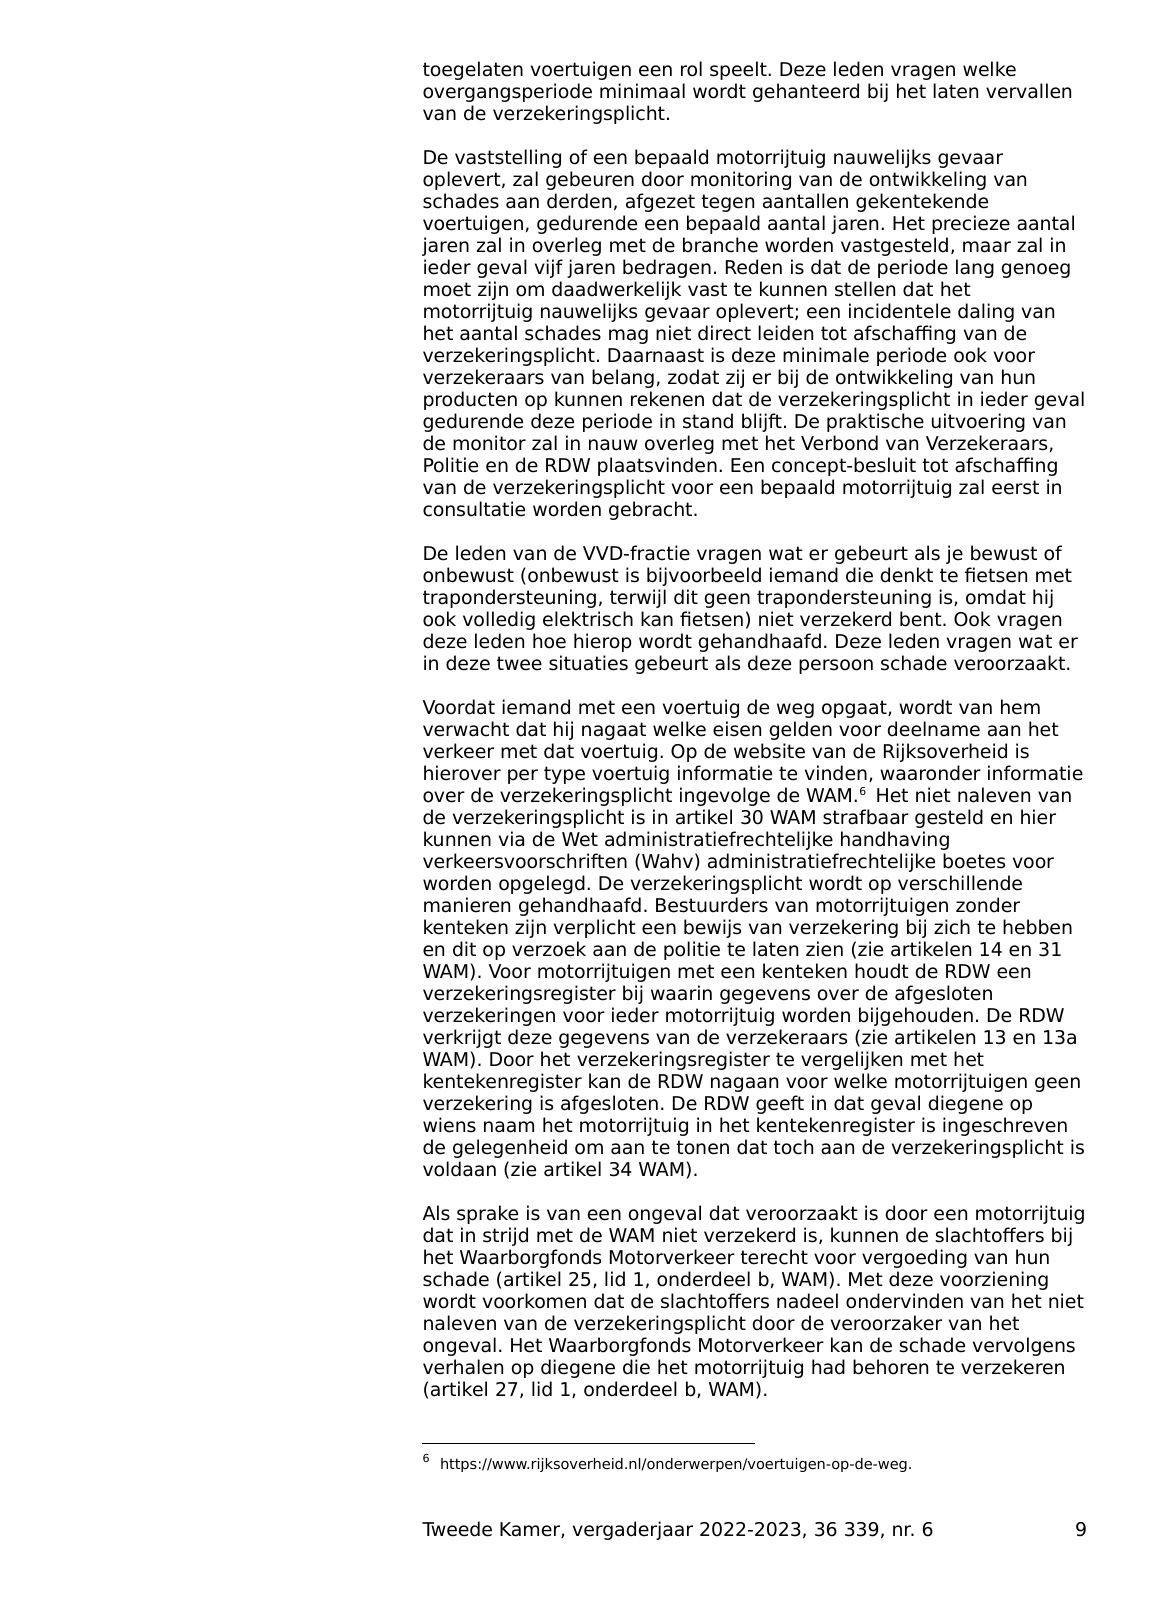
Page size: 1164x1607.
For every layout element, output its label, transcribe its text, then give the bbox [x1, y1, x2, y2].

text toegelaten voertuigen een rol speelt. Deze leden vragen welke overgangsperiode minimaal wordt gehanteerd bij het laten vervallen van de verzekeringsplicht. [422, 59, 1087, 125]
text Als sprake is van een ongeval dat veroorzaakt is door een motorrijtuig dat in strijd met de WAM niet verzekerd is, kunnen de slachtoffers bij het Waarborgfonds Motorverkeer terecht voor vergoeding van hun schade (artikel 25, lid 1, onderdeel b, WAM). Met deze voorziening wordt voorkomen dat de slachtoffers nadeel ondervinden van het niet naleven van de verzekeringsplicht door de veroorzaker van het ongeval. Het Waarborgfonds Motorverkeer kan de schade vervolgens verhalen op diegene die het motorrijtuig had behoren te verzekeren (artikel 27, lid 1, onderdeel b, WAM). [422, 1203, 1087, 1401]
text De leden van de VVD-fractie vragen wat er gebeurt als je bewust of onbewust (onbewust is bijvoorbeeld iemand die denkt te fietsen met trapondersteuning, terwijl dit geen trapondersteuning is, omdat hij ook volledig elektrisch kan fietsen) niet verzekerd bent. Ook vragen deze leden hoe hierop wordt gehandhaafd. Deze leden vragen wat er in deze twee situaties gebeurt als deze persoon schade veroorzaakt. [422, 543, 1087, 675]
text De vaststelling of een bepaald motorrijtuig nauwelijks gevaar oplevert, zal gebeuren door monitoring van de ontwikkeling van schades aan derden, afgezet tegen aantallen gekentekende voertuigen, gedurende een bepaald aantal jaren. Het precieze aantal jaren zal in overleg met de branche worden vastgesteld, maar zal in ieder geval vijf jaren bedragen. Reden is dat de periode lang genoeg moet zijn om daadwerkelijk vast te kunnen stellen dat het motorrijtuig nauwelijks gevaar oplevert; een incidentele daling van het aantal schades mag niet direct leiden tot afschaffing van de verzekeringsplicht. Daarnaast is deze minimale periode ook voor verzekeraars van belang, zodat zij er bij de ontwikkeling van hun producten op kunnen rekenen dat de verzekeringsplicht in ieder geval gedurende deze periode in stand blijft. De praktische uitvoering van de monitor zal in nauw overleg met het Verbond van Verzekeraars, Politie en de RDW plaatsvinden. Een concept-besluit tot afschaffing van de verzekeringsplicht voor een bepaald motorrijtuig zal eerst in consultatie worden gebracht. [422, 147, 1087, 521]
text https://www.rijksoverheid.nl/onderwerpen/voertuigen-op-de-weg. [422, 1452, 1087, 1474]
text Voordat iemand met een voertuig de weg opgaat, wordt van hem verwacht dat hij nagaat welke eisen gelden voor deelname aan het verkeer met dat voertuig. Op de website van de Rijksoverheid is hierover per type voertuig informatie te vinden, waaronder informatie over de verzekeringsplicht ingevolge de WAM. Het niet naleven van de verzekeringsplicht is in artikel 30 WAM strafbaar gesteld en hier kunnen via de Wet administratiefrechtelijke handhaving verkeersvoorschriften (Wahv) administratiefrechtelijke boetes voor worden opgelegd. De verzekeringsplicht wordt op verschillende manieren gehandhaafd. Bestuurders van motorrijtuigen zonder kenteken zijn verplicht een bewijs van verzekering bij zich te hebben en dit op verzoek aan de politie te laten zien (zie artikelen 14 en 31 WAM). Voor motorrijtuigen met een kenteken houdt de RDW een verzekeringsregister bij waarin gegevens over de afgesloten verzekeringen voor ieder motorrijtuig worden bijgehouden. De RDW verkrijgt deze gegevens van de verzekeraars (zie artikelen 13 en 13a WAM). Door het verzekeringsregister te vergelijken met het kentekenregister kan de RDW nagaan voor welke motorrijtuigen geen verzekering is afgesloten. De RDW geeft in dat geval diegene op wiens naam het motorrijtuig in het kentekenregister is ingeschreven de gelegenheid om aan te tonen dat toch aan de verzekeringsplicht is voldaan (zie artikel 34 WAM). [422, 697, 1087, 1181]
